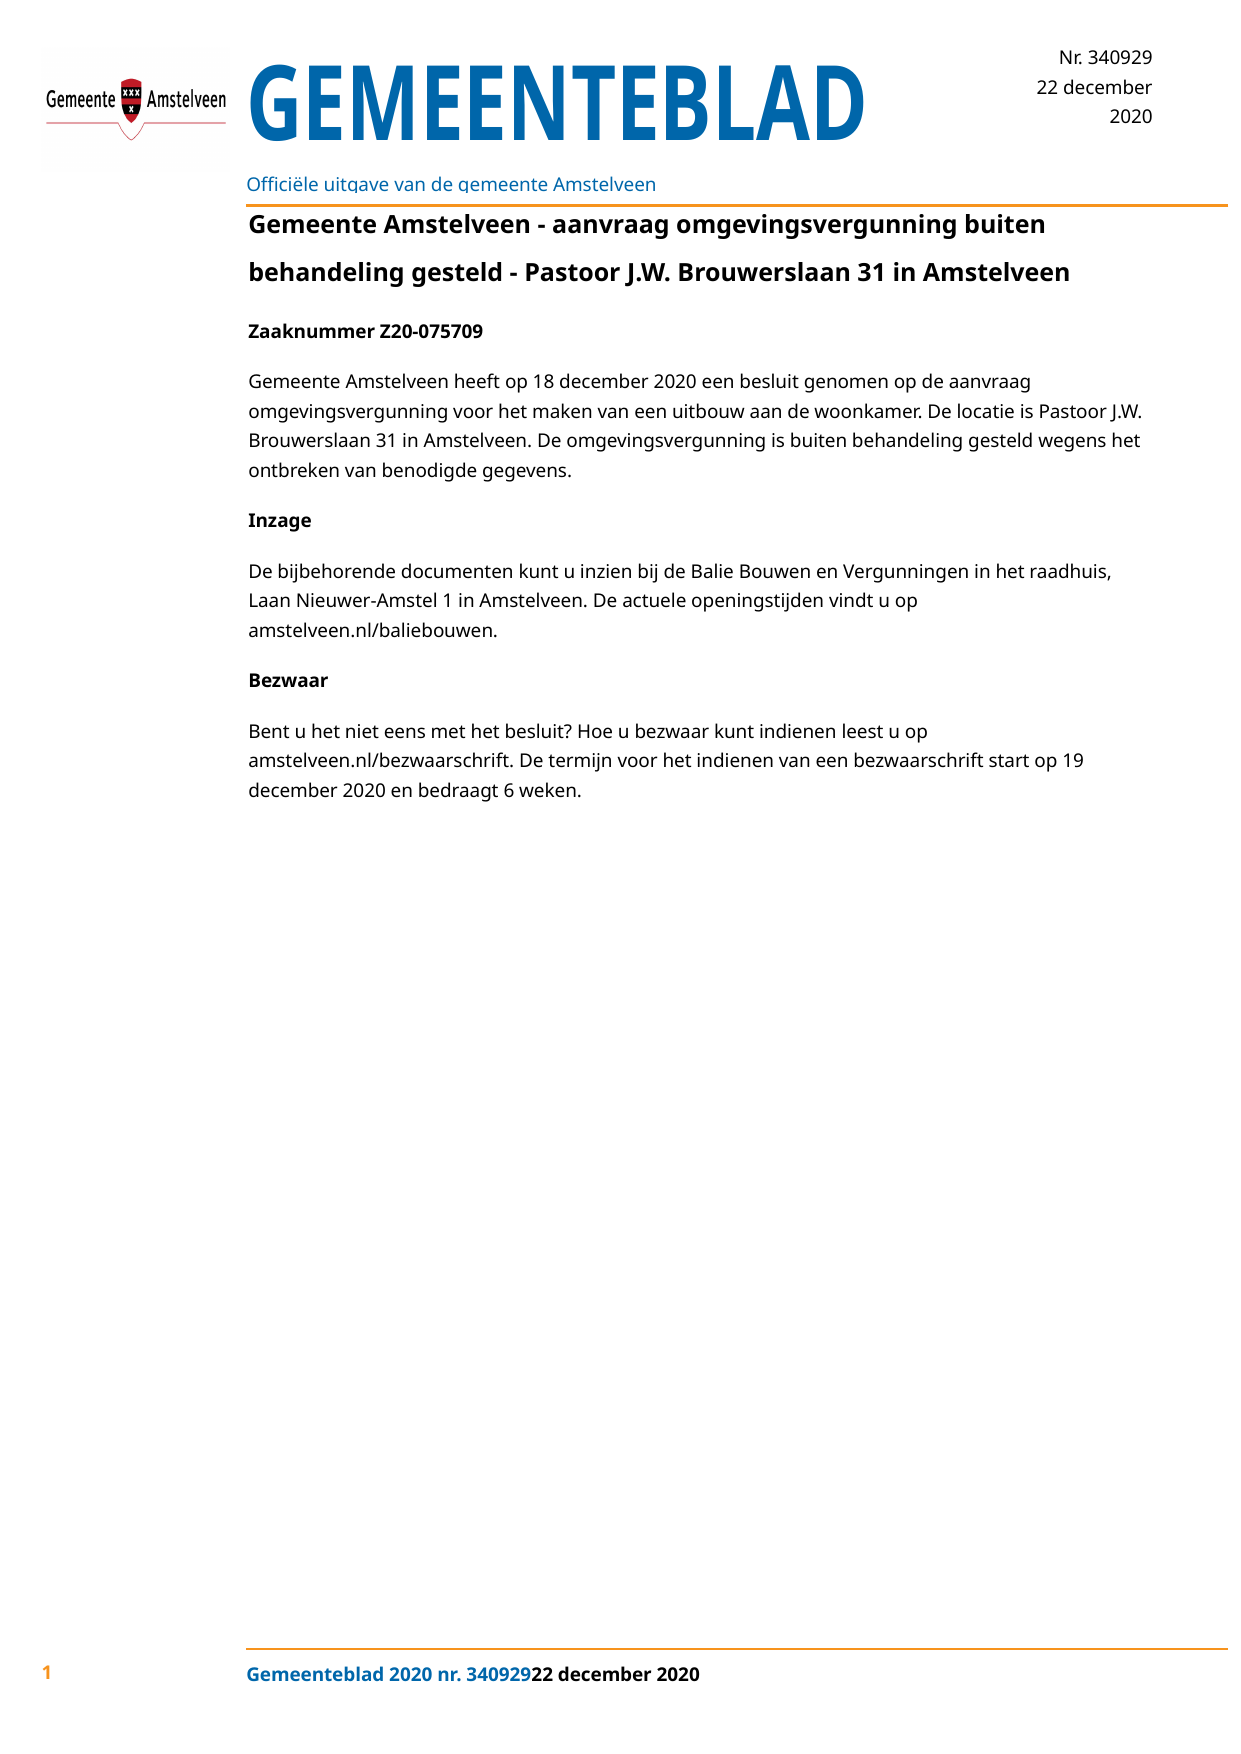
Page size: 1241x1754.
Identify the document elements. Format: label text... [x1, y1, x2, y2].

text Gemeente Amstelveen heeft op 18 december 2020 een besluit genomen op de aanvraag omgevingsvergunning voor het maken van een uitbouw aan de woonkamer. De locatie is Pastoor J.W. Brouwerslaan 31 in Amstelveen. De omgevingsvergunning is buiten behandeling gesteld wegens het ontbreken van benodigde gegevens. [248, 368, 1152, 483]
text Zaaknummer Z20-075709 [248, 318, 1152, 344]
text Bezwaar [248, 667, 1152, 693]
text Bent u het niet eens met het besluit? Hoe u bezwaar kunt indienen leest u op amstelveen.nl/bezwaarschrift. De termijn voor het indienen van een bezwaarschrift start op 19 december 2020 en bedraagt 6 weken. [248, 718, 1152, 803]
text Inzage [248, 507, 1152, 533]
text De bijbehorende documenten kunt u inzien bij de Balie Bouwen en Vergunningen in het raadhuis, Laan Nieuwer-Amstel 1 in Amstelveen. De actuele openingstijden vindt u op amstelveen.nl/baliebouwen. [248, 558, 1152, 643]
picture [41, 47, 231, 172]
text Gemeente Amstelveen - aanvraag omgevingsvergunning buiten behandeling gesteld - Pastoor J.W. Brouwerslaan 31 in Amstelveen [248, 207, 1152, 288]
